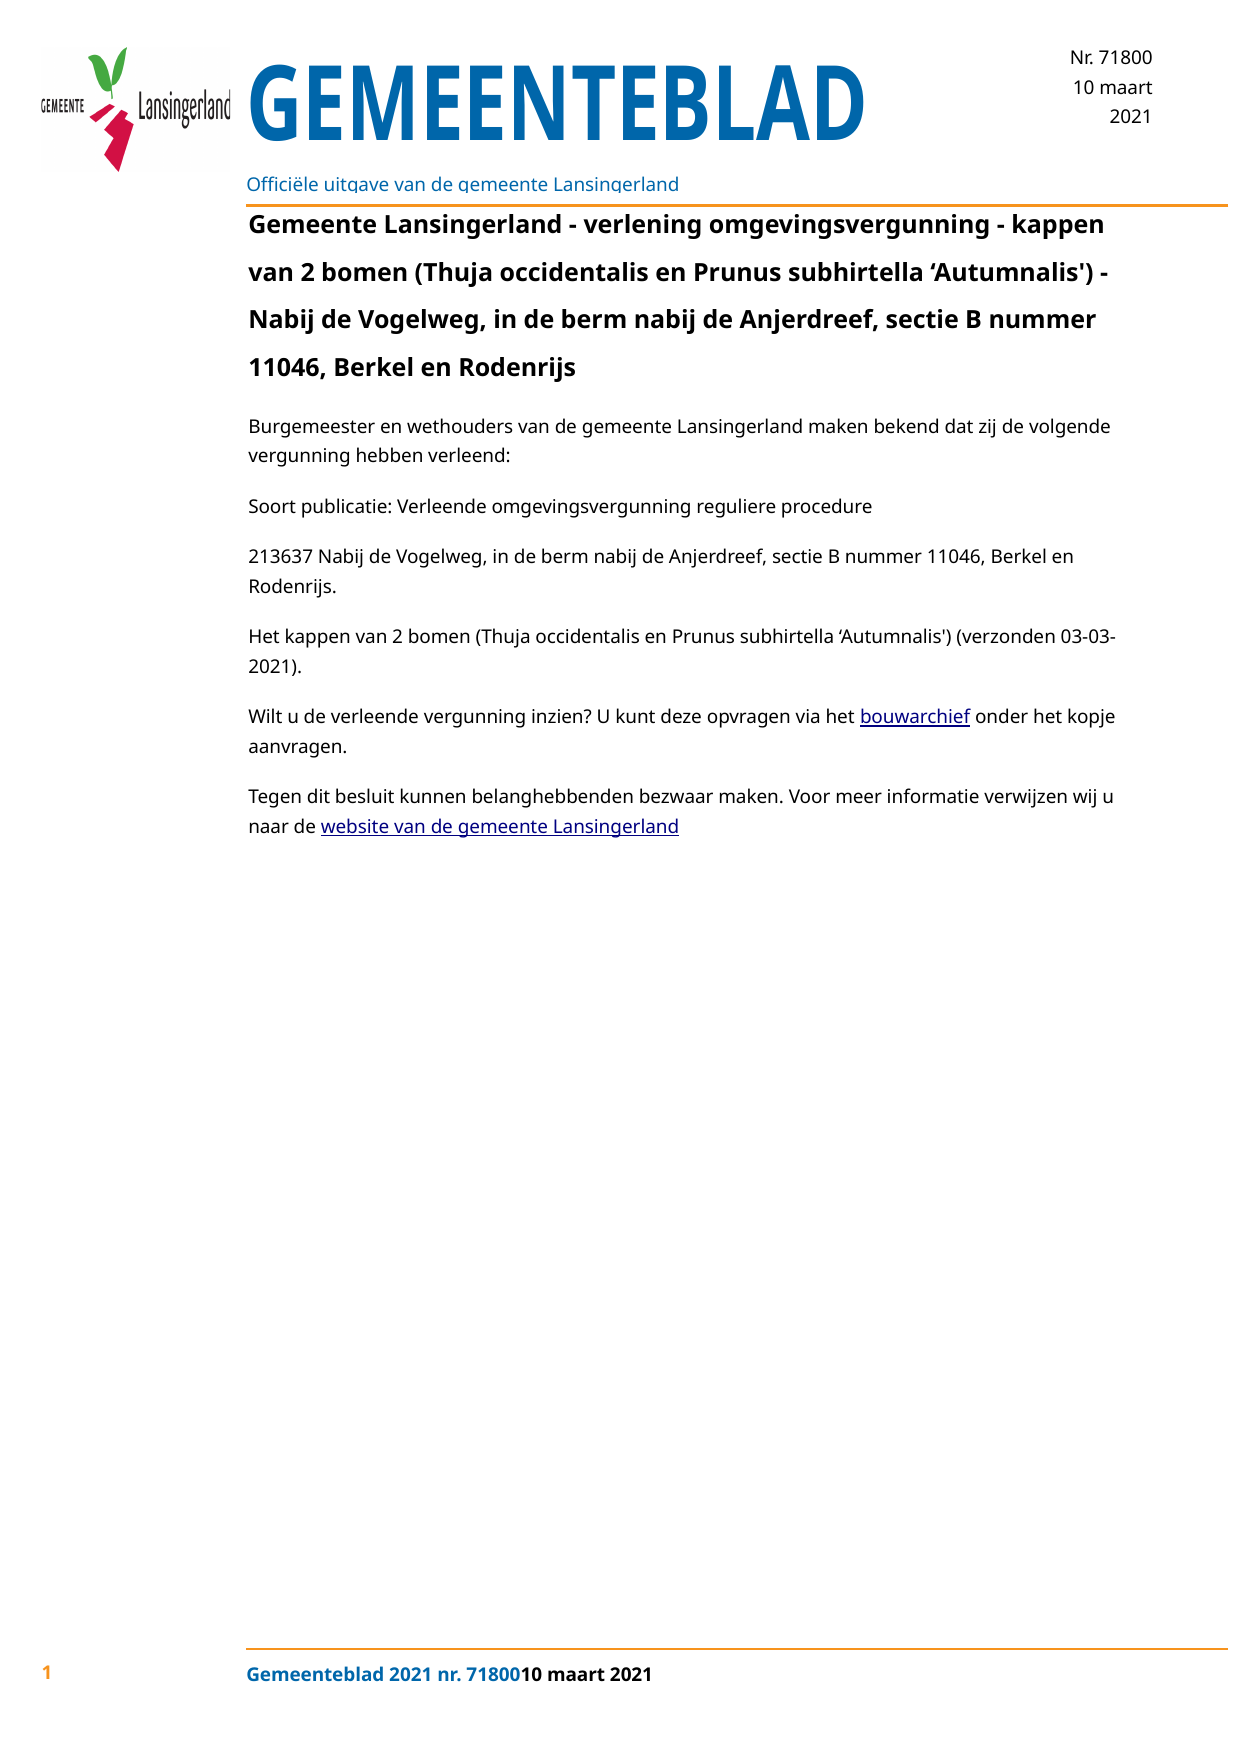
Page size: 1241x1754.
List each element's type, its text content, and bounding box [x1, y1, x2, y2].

text Soort publicatie: Verleende omgevingsvergunning reguliere procedure [248, 493, 1152, 519]
picture [41, 47, 231, 172]
text Burgemeester en wethouders van de gemeente Lansingerland maken bekend dat zij de volgende vergunning hebben verleend: [248, 413, 1152, 468]
text Tegen dit besluit kunnen belanghebbenden bezwaar maken. Voor meer informatie verwijzen wij u naar de website van de gemeente Lansingerland [248, 783, 1152, 839]
text Gemeente Lansingerland - verlening omgevingsvergunning - kappen van 2 bomen (Thuja occidentalis en Prunus subhirtella ‘Autumnalis') - Nabij de Vogelweg, in de berm nabij de Anjerdreef, sectie B nummer 11046, Berkel en Rodenrijs [248, 207, 1152, 384]
text Wilt u de verleende vergunning inzien? U kunt deze opvragen via het bouwarchief onder het kopje aanvragen. [248, 703, 1152, 759]
text 213637 Nabij de Vogelweg, in de berm nabij de Anjerdreef, sectie B nummer 11046, Berkel en Rodenrijs. [248, 543, 1152, 599]
text Het kappen van 2 bomen (Thuja occidentalis en Prunus subhirtella ‘Autumnalis') (verzonden 03-03-2021). [248, 623, 1152, 679]
